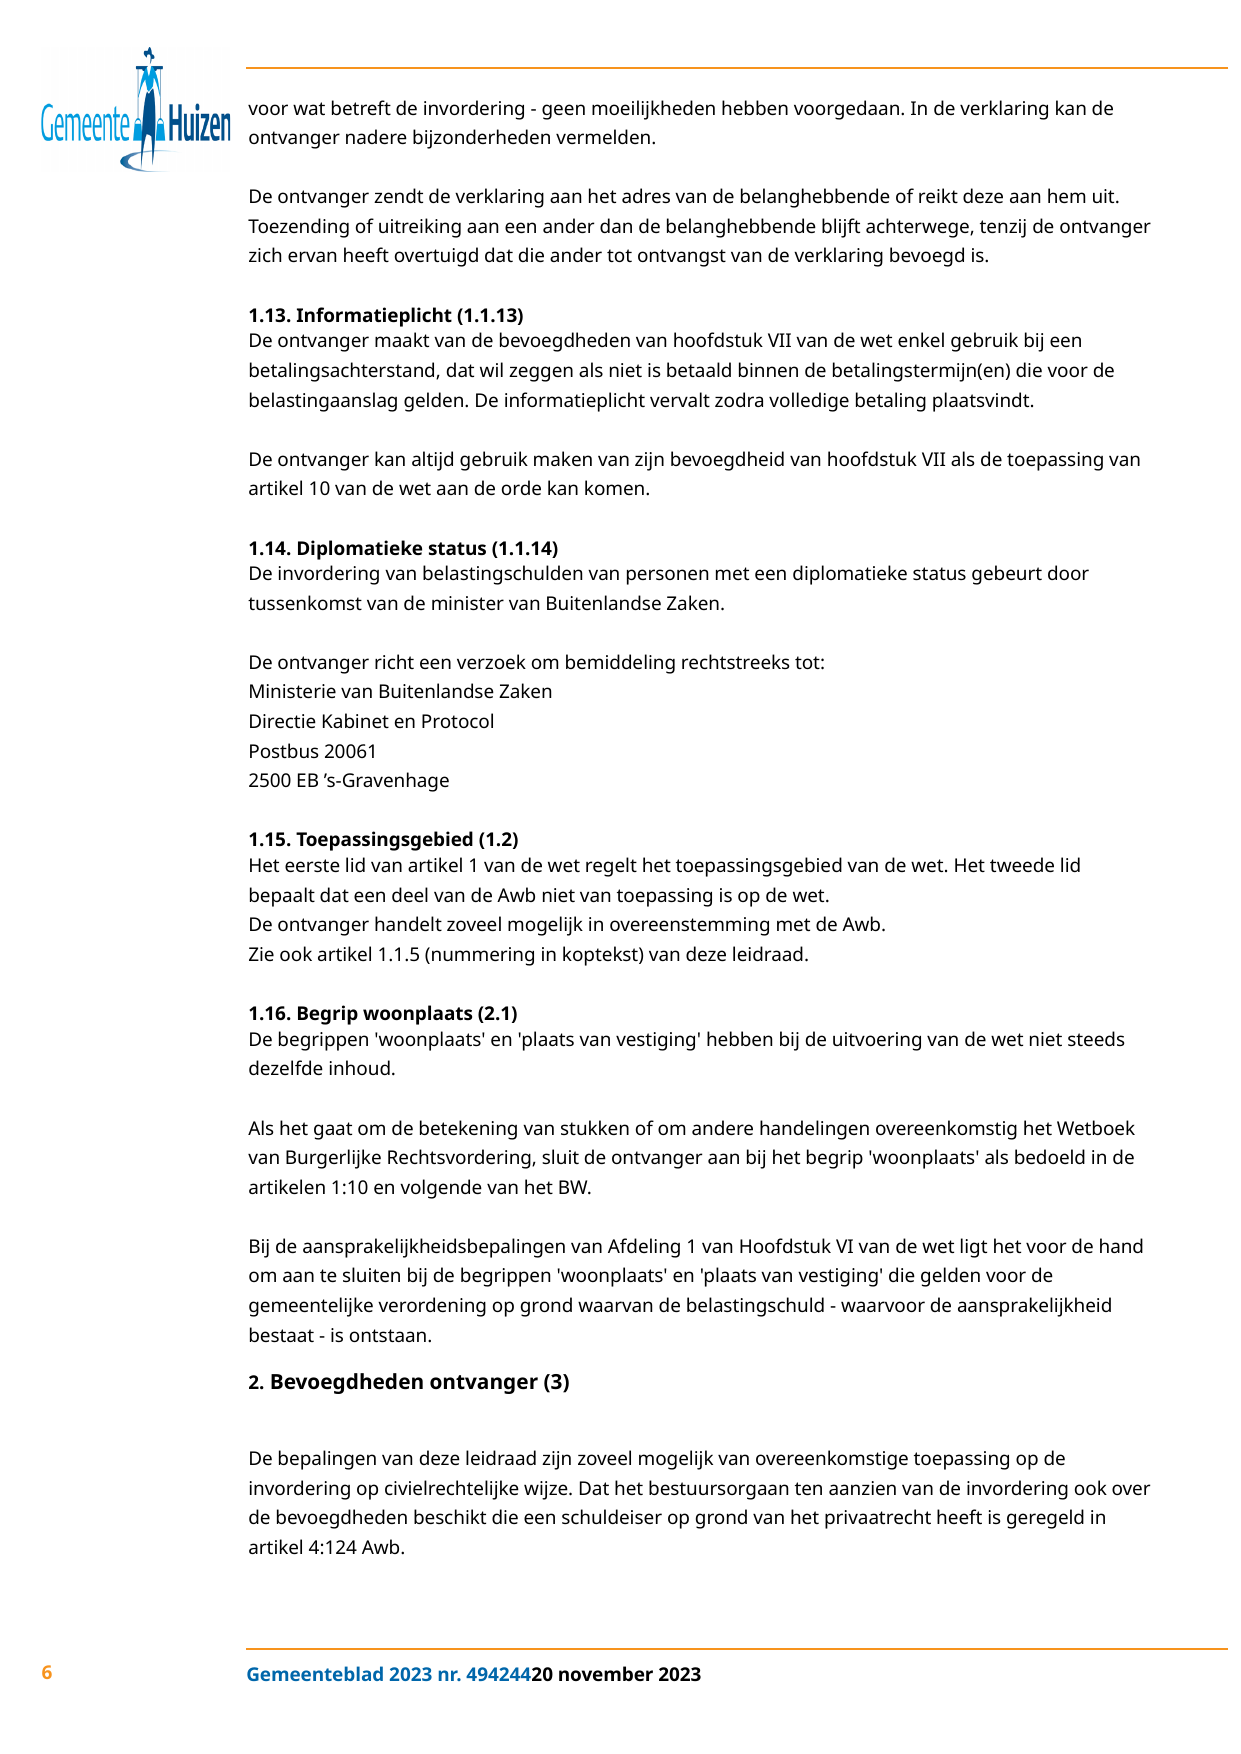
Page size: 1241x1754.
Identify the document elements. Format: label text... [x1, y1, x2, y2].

text 2500 EB ’s-Gravenhage [248, 767, 1152, 793]
picture [41, 47, 231, 172]
text Ministerie van Buitenlandse Zaken [248, 679, 1152, 704]
text De ontvanger zendt de verklaring aan het adres van de belanghebbende of reikt deze aan hem uit. Toezending of uitreiking aan een ander dan de belanghebbende blijft achterwege, tenzij de ontvanger zich ervan heeft overtuigd dat die ander tot ontvangst van de verklaring bevoegd is. [248, 183, 1152, 268]
text 1.15. Toepassingsgebied (1.2) [248, 827, 1152, 852]
text - voor wat betreft de invordering - geen moeilijkheden hebben voorgedaan. In de verklaring kan de ontvanger nadere bijzonderheden vermelden. [248, 95, 1152, 150]
text De ontvanger handelt zoveel mogelijk in overeenstemming met de Awb. [248, 912, 1152, 937]
text De begrippen 'woonplaats' en 'plaats van vestiging' hebben bij de uitvoering van de wet niet steeds dezelfde inhoud. [248, 1026, 1152, 1081]
text Postbus 20061 [248, 738, 1152, 764]
text De ontvanger maakt van de bevoegdheden van hoofdstuk VII van de wet enkel gebruik bij een betalingsachterstand, dat wil zeggen als niet is betaald binnen de betalingstermijn(en) die voor de belastingaanslag gelden. De informatieplicht vervalt zodra volledige betaling plaatsvindt. [248, 328, 1152, 412]
text Zie ook artikel 1.1.5 (nummering in koptekst) van deze leidraad. [248, 941, 1152, 967]
text Bij de aansprakelijkheidsbepalingen van Afdeling 1 van Hoofdstuk VI van de wet ligt het voor de hand om aan te sluiten bij de begrippen 'woonplaats' en 'plaats van vestiging' die gelden voor de gemeentelijke verordening op grond waarvan de belastingschuld - waarvoor de aansprakelijkheid bestaat - is ontstaan. [248, 1233, 1152, 1348]
text 1.14. Diplomatieke status (1.1.14) [248, 535, 1152, 560]
text 1.13. Informatieplicht (1.1.13) [248, 302, 1152, 328]
text De ontvanger kan altijd gebruik maken van zijn bevoegdheid van hoofdstuk VII als de toepassing van artikel 10 van de wet aan de orde kan komen. [248, 446, 1152, 501]
text 2. Bevoegdheden ontvanger (3) [248, 1367, 1152, 1396]
text 1.16. Begrip woonplaats (2.1) [248, 1000, 1152, 1026]
text Het eerste lid van artikel 1 van de wet regelt het toepassingsgebied van de wet. Het tweede lid bepaalt dat een deel van de Awb niet van toepassing is op de wet. [248, 852, 1152, 908]
text De invordering van belastingschulden van personen met een diplomatieke status gebeurt door tussenkomst van de minister van Buitenlandse Zaken. [248, 560, 1152, 616]
text Als het gaat om de betekening van stukken of om andere handelingen overeenkomstig het Wetboek van Burgerlijke Rechtsvordering, sluit de ontvanger aan bij het begrip 'woonplaats' als bedoeld in de artikelen 1:10 en volgende van het BW. [248, 1115, 1152, 1200]
text De bepalingen van deze leidraad zijn zoveel mogelijk van overeenkomstige toepassing op de invordering op civielrechtelijke wijze. Dat het bestuursorgaan ten aanzien van de invordering ook over de bevoegdheden beschikt die een schuldeiser op grond van het privaatrecht heeft is geregeld in artikel 4:124 Awb. [248, 1445, 1152, 1560]
text De ontvanger richt een verzoek om bemiddeling rechtstreeks tot: [248, 649, 1152, 675]
text Directie Kabinet en Protocol [248, 708, 1152, 734]
